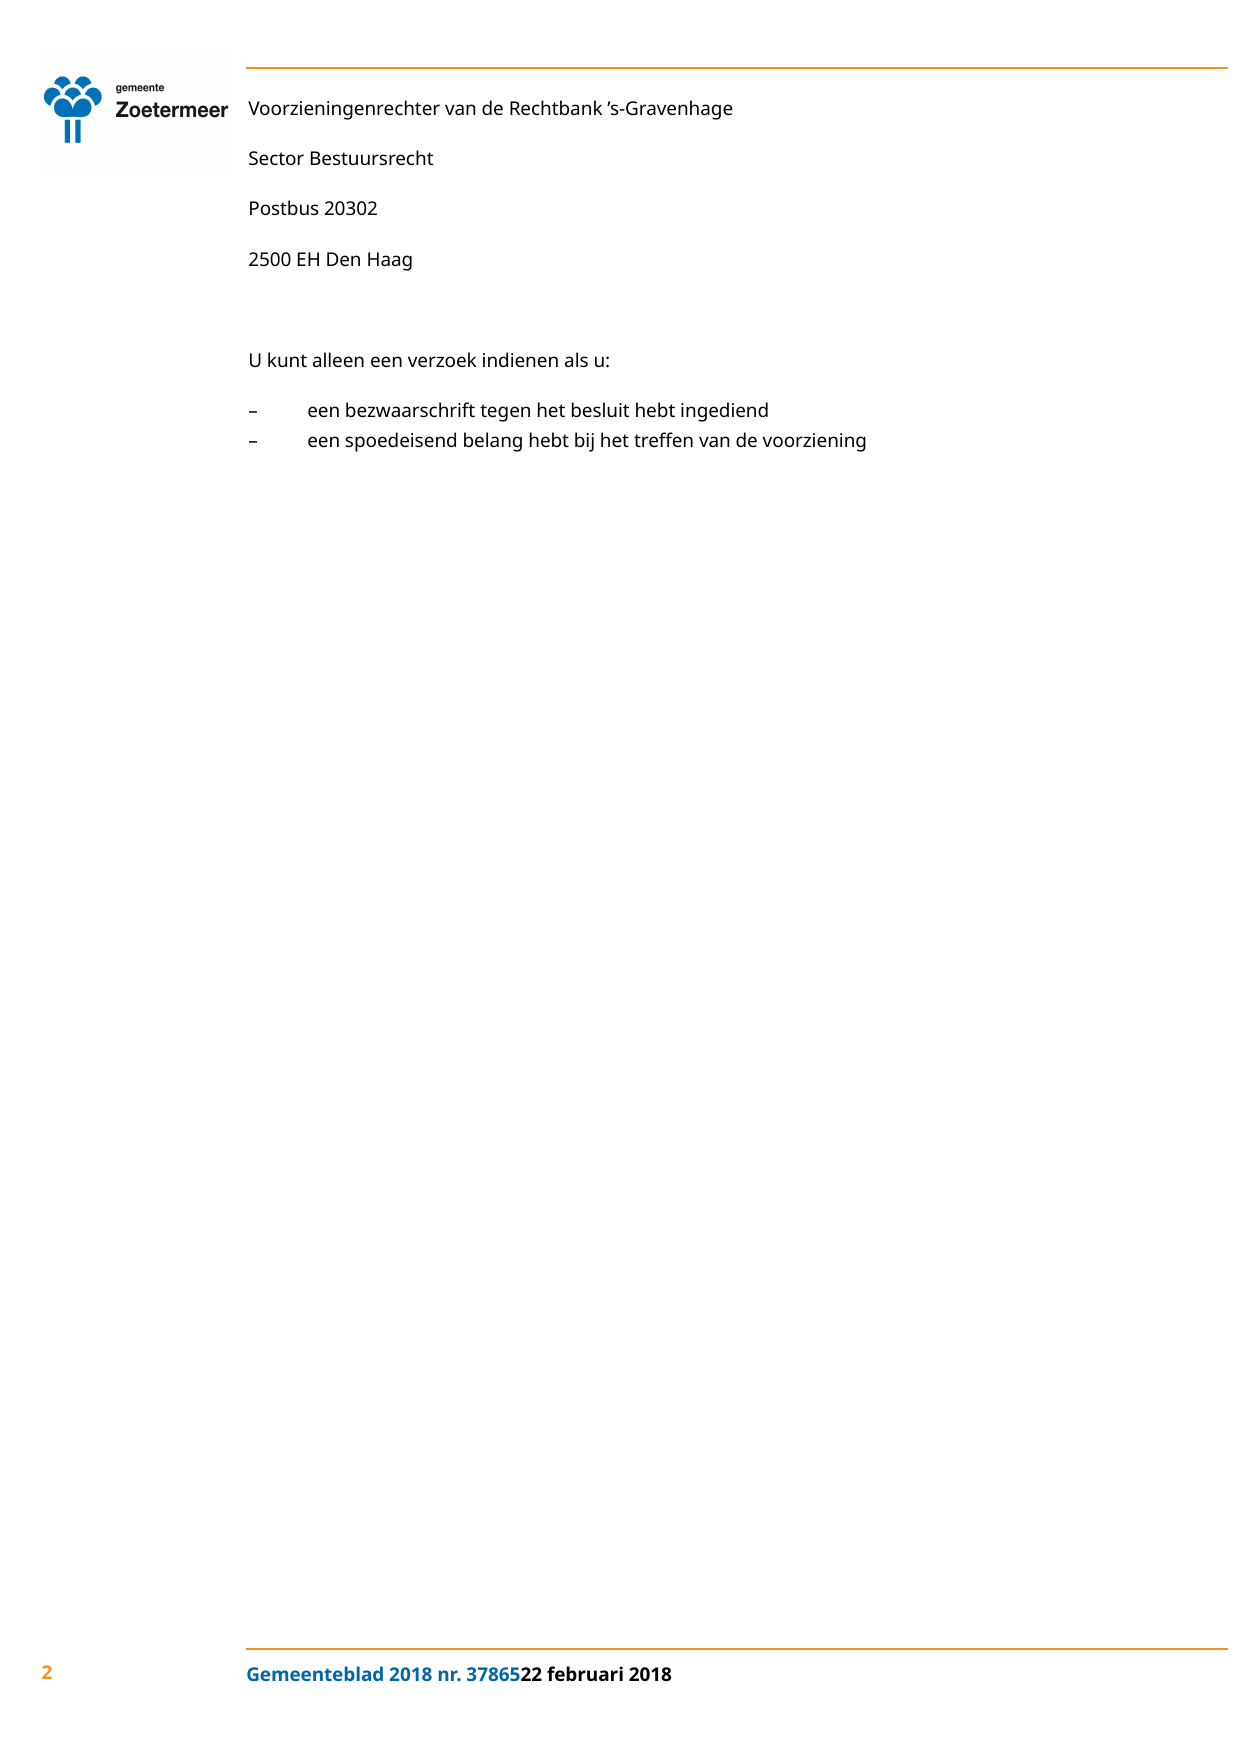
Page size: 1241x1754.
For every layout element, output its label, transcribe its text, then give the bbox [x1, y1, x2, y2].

text U kunt alleen een verzoek indienen als u: [248, 347, 1152, 373]
text Postbus 20302 [248, 196, 1152, 221]
text Sector Bestuursrecht [248, 145, 1152, 171]
list een spoedeisend belang hebt bij het treffen van de voorziening [248, 427, 1152, 453]
text 2500 EH Den Haag [248, 246, 1152, 272]
text Voorzieningenrechter van de Rechtbank ’s-Gravenhage [248, 95, 1152, 121]
list een bezwaarschrift tegen het besluit hebt ingediend [248, 397, 1152, 423]
picture [41, 47, 231, 172]
